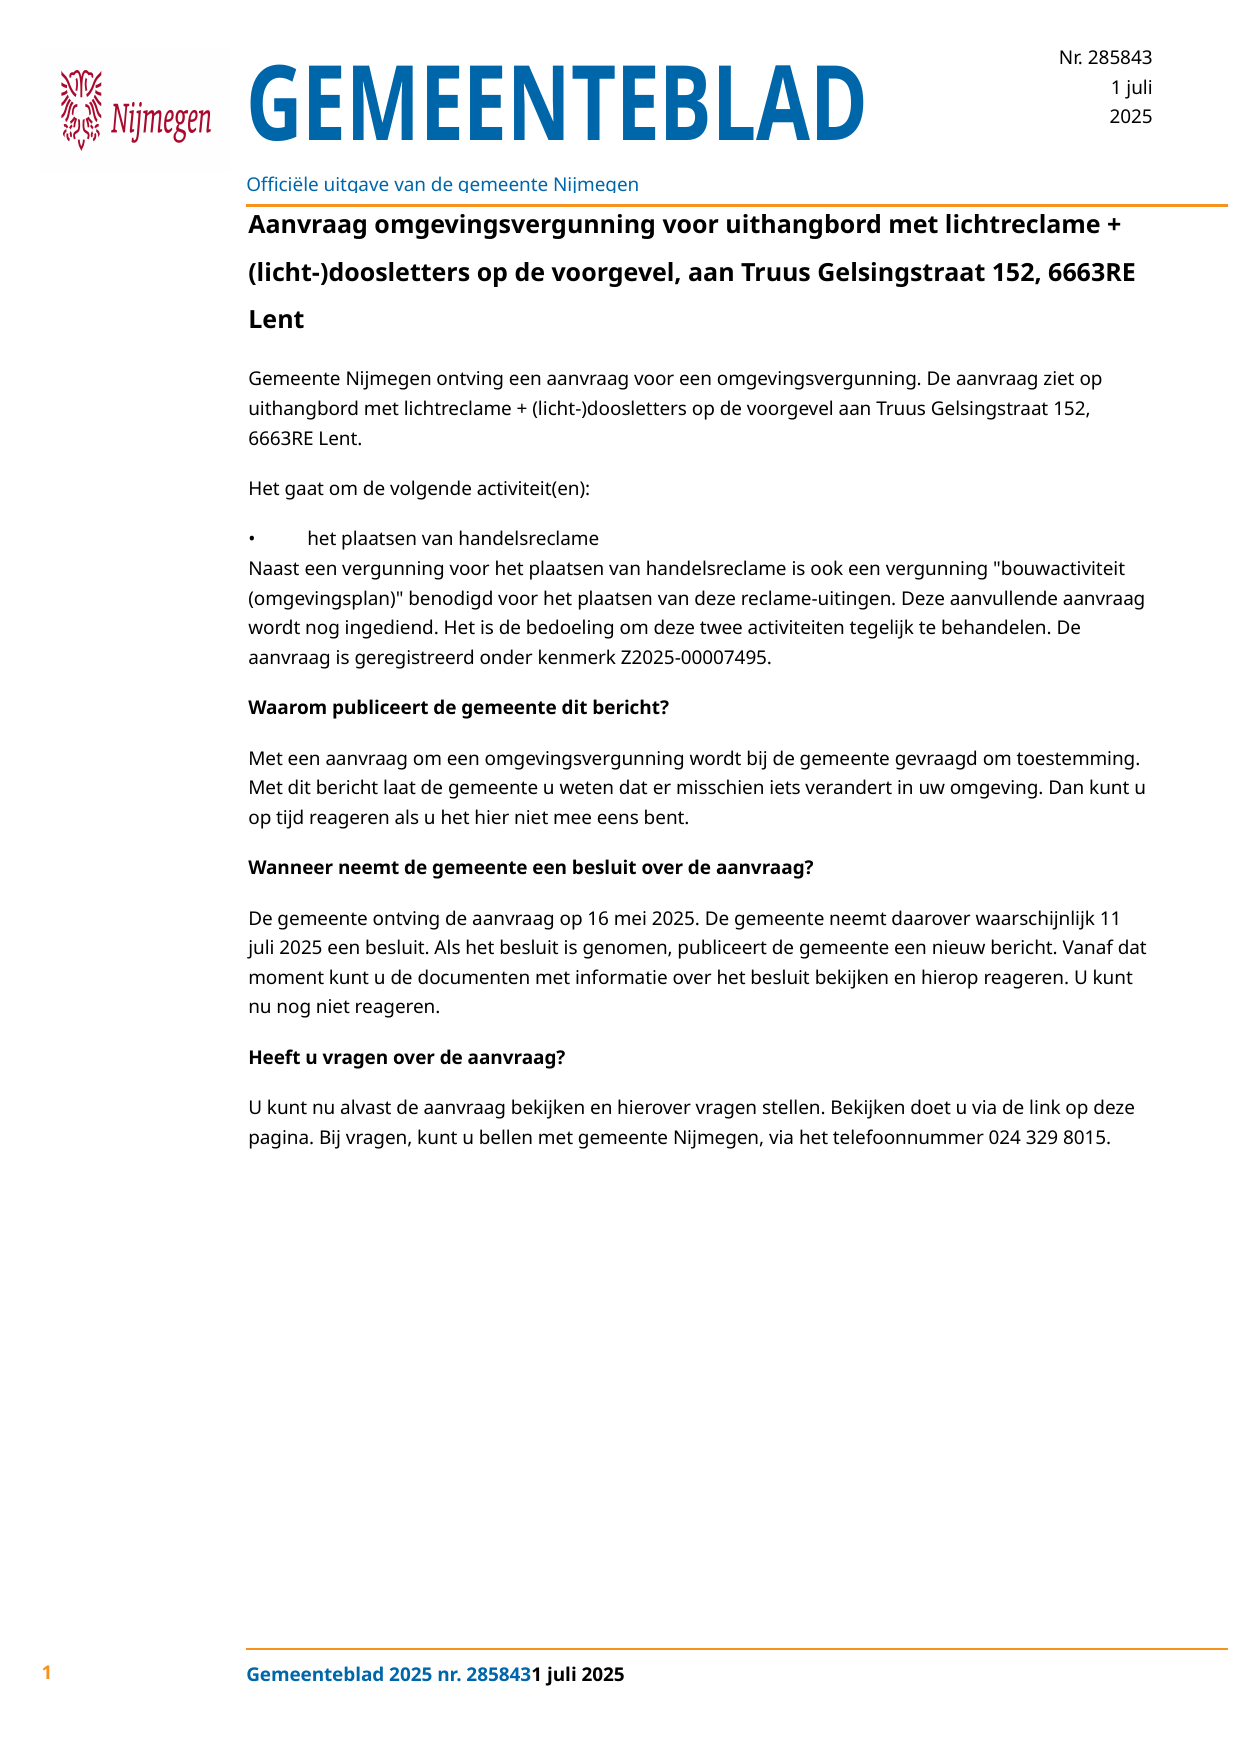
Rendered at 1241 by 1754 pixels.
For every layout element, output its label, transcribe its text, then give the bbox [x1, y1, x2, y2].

text Wanneer neemt de gemeente een besluit over de aanvraag? [248, 854, 1152, 880]
text U kunt nu alvast de aanvraag bekijken en hierover vragen stellen. Bekijken doet u via de link op deze pagina. Bij vragen, kunt u bellen met gemeente Nijmegen, via het telefoonnummer 024 329 8015. [248, 1094, 1152, 1149]
text Het gaat om de volgende activiteit(en): [248, 475, 1152, 501]
text Waarom publiceert de gemeente dit bericht? [248, 694, 1152, 720]
text Heeft u vragen over de aanvraag? [248, 1044, 1152, 1069]
text Aanvraag omgevingsvergunning voor uithangbord met lichtreclame + (licht-)doosletters op de voorgevel, aan Truus Gelsingstraat 152, 6663RE Lent [248, 207, 1152, 336]
list het plaatsen van handelsreclame [248, 526, 1152, 551]
text Met een aanvraag om een omgevingsvergunning wordt bij de gemeente gevraagd om toestemming. Met dit bericht laat de gemeente u weten dat er misschien iets verandert in uw omgeving. Dan kunt u op tijd reageren als u het hier niet mee eens bent. [248, 745, 1152, 829]
text Naast een vergunning voor het plaatsen van handelsreclame is ook een vergunning "bouwactiviteit (omgevingsplan)" benodigd voor het plaatsen van deze reclame-uitingen. Deze aanvullende aanvraag wordt nog ingediend. Het is de bedoeling om deze twee activiteiten tegelijk te behandelen. De aanvraag is geregistreerd onder kenmerk Z2025-00007495. [248, 555, 1152, 669]
text De gemeente ontving de aanvraag op 16 mei 2025. De gemeente neemt daarover waarschijnlijk 11 juli 2025 een besluit. Als het besluit is genomen, publiceert de gemeente een nieuw bericht. Vanaf dat moment kunt u de documenten met informatie over het besluit bekijken en hierop reageren. U kunt nu nog niet reageren. [248, 905, 1152, 1019]
picture [41, 47, 231, 172]
text Gemeente Nijmegen ontving een aanvraag voor een omgevingsvergunning. De aanvraag ziet op uithangbord met lichtreclame + (licht-)doosletters op de voorgevel aan Truus Gelsingstraat 152, 6663RE Lent. [248, 366, 1152, 450]
